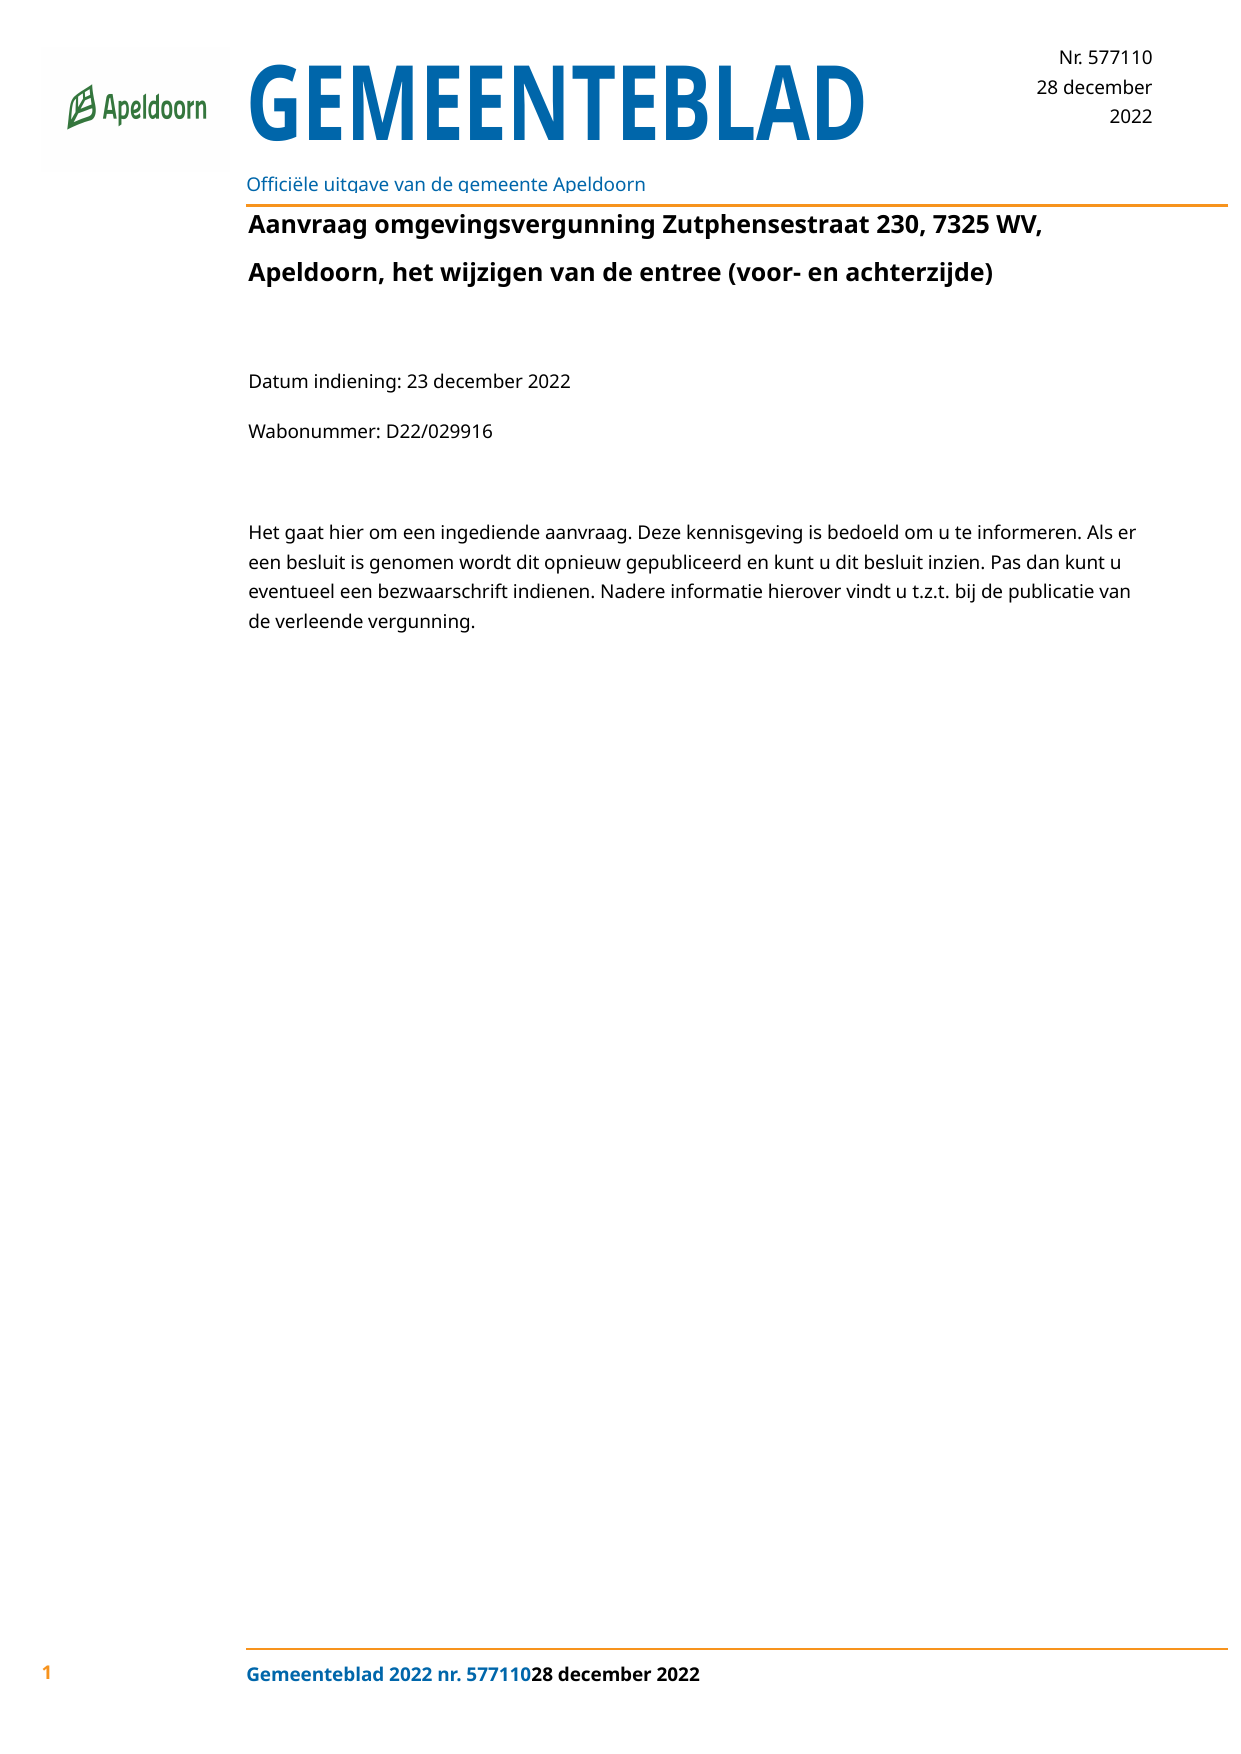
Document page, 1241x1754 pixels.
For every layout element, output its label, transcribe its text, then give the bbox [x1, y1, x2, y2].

text Wabonummer: D22/029916 [248, 419, 1152, 444]
text Aanvraag omgevingsvergunning Zutphensestraat 230, 7325 WV, Apeldoorn, het wijzigen van de entree (voor- en achterzijde) [248, 207, 1152, 288]
picture [41, 47, 231, 172]
text Het gaat hier om een ingediende aanvraag. Deze kennisgeving is bedoeld om u te informeren. Als er een besluit is genomen wordt dit opnieuw gepubliceerd en kunt u dit besluit inzien. Pas dan kunt u eventueel een bezwaarschrift indienen. Nadere informatie hierover vindt u t.z.t. bij de publicatie van de verleende vergunning. [248, 519, 1152, 634]
text Datum indiening: 23 december 2022 [248, 368, 1152, 394]
